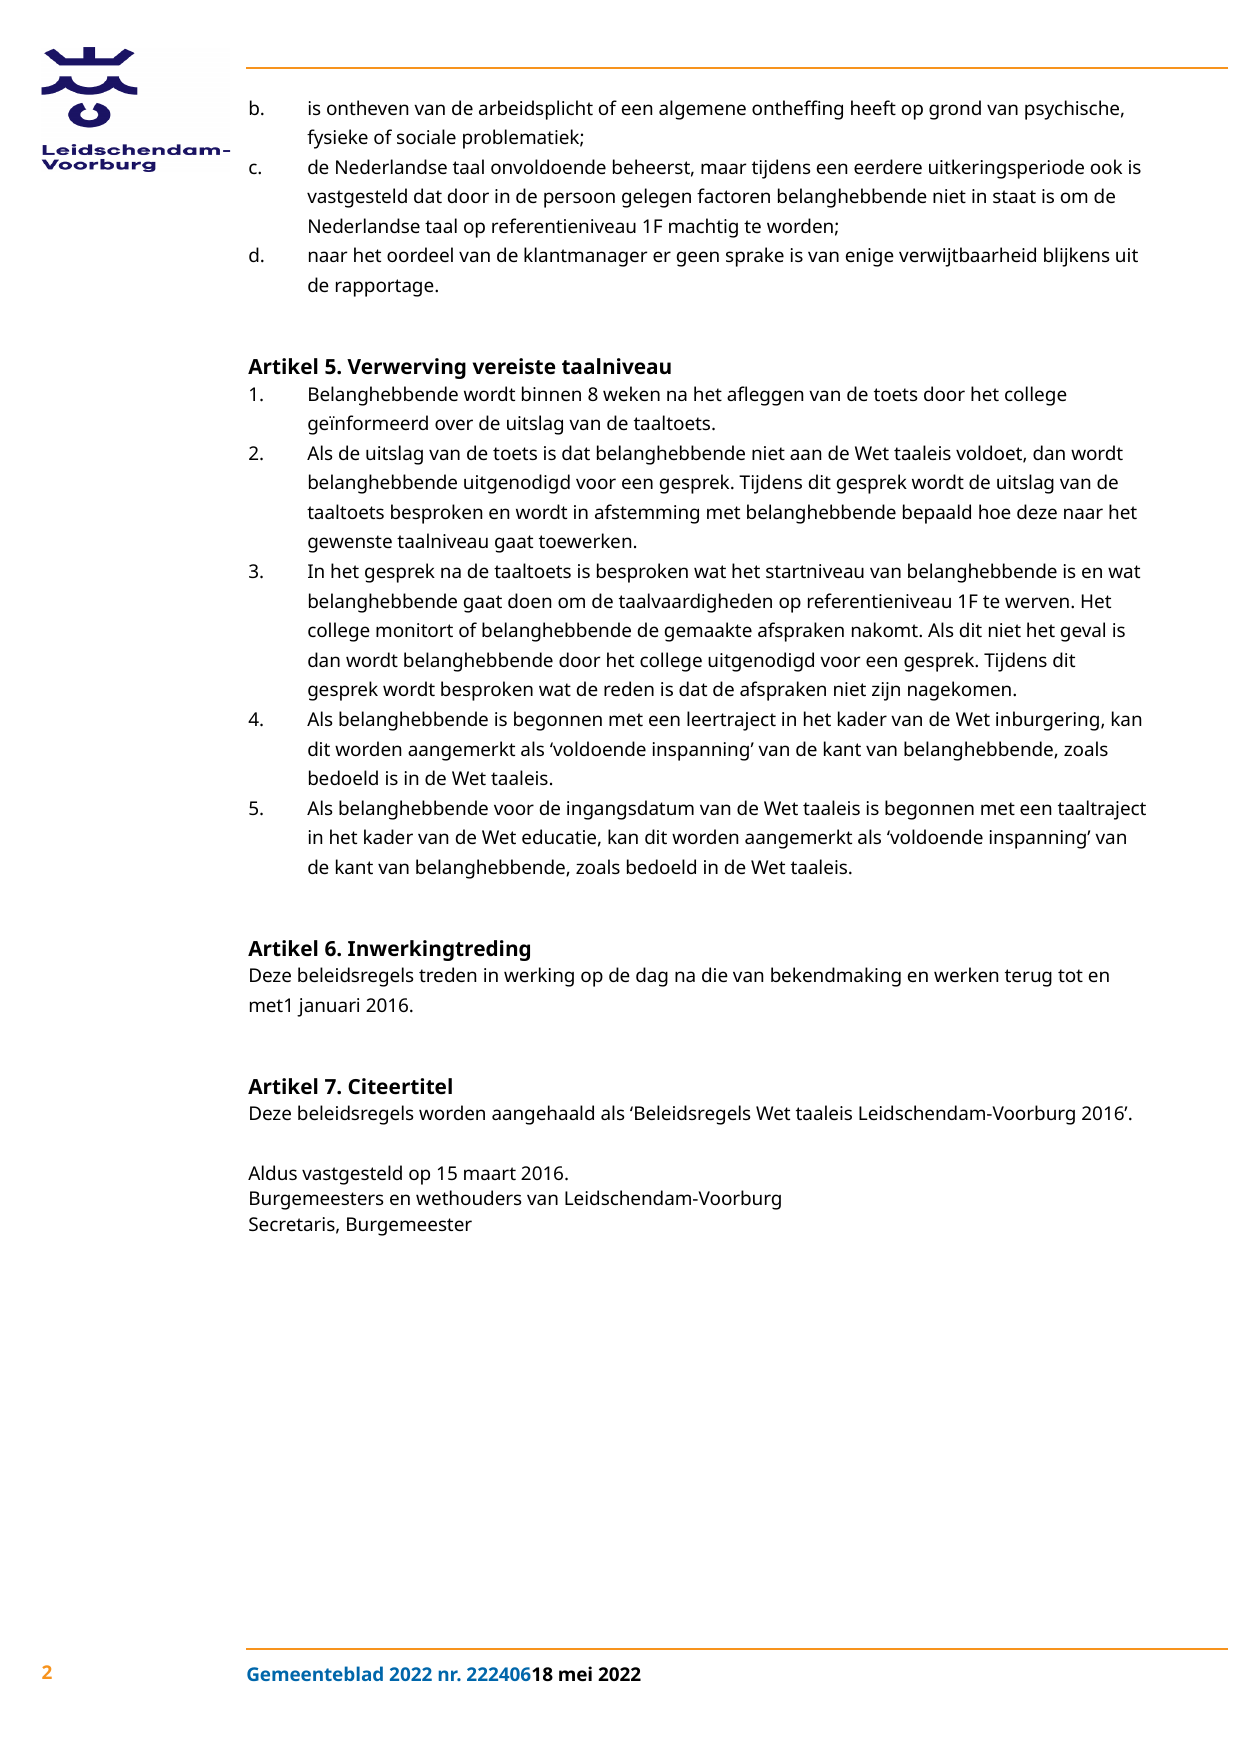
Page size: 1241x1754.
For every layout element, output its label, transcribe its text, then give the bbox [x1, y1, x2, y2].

text Artikel 6. Inwerkingtreding [248, 934, 1152, 962]
text Deze beleidsregels treden in werking op de dag na die van bekendmaking en werken terug tot en met1 januari 2016. [248, 962, 1152, 1018]
list Als de uitslag van de toets is dat belanghebbende niet aan de Wet taaleis voldoet, dan wordt belanghebbende uitgenodigd voor een gesprek. Tijdens dit gesprek wordt de uitslag van de taaltoets besproken en wordt in afstemming met belanghebbende bepaald hoe deze naar het gewenste taalniveau gaat toewerken. [248, 440, 1152, 554]
list Als belanghebbende voor de ingangsdatum van de Wet taaleis is begonnen met een taaltraject in het kader van de Wet educatie, kan dit worden aangemerkt als ‘voldoende inspanning’ van de kant van belanghebbende, zoals bedoeld in de Wet taaleis. [248, 795, 1152, 880]
text Aldus vastgesteld op 15 maart 2016. [248, 1160, 1152, 1185]
list Belanghebbende wordt binnen 8 weken na het afleggen van de toets door het college geïnformeerd over de uitslag van de taaltoets. [248, 381, 1152, 436]
text Artikel 7. Citeertitel [248, 1072, 1152, 1101]
text Artikel 5. Verwerving vereiste taalniveau [248, 352, 1152, 381]
text Burgemeesters en wethouders van Leidschendam-Voorburg [248, 1185, 1152, 1211]
picture [41, 47, 231, 172]
text Secretaris, Burgemeester [248, 1211, 1152, 1237]
list In het gesprek na de taaltoets is besproken wat het startniveau van belanghebbende is en wat belanghebbende gaat doen om de taalvaardigheden op referentieniveau 1F te werven. Het college monitort of belanghebbende de gemaakte afspraken nakomt. Als dit niet het geval is dan wordt belanghebbende door het college uitgenodigd voor een gesprek. Tijdens dit gesprek wordt besproken wat de reden is dat de afspraken niet zijn nagekomen. [248, 558, 1152, 702]
list de Nederlandse taal onvoldoende beheerst, maar tijdens een eerdere uitkeringsperiode ook is vastgesteld dat door in de persoon gelegen factoren belanghebbende niet in staat is om de Nederlandse taal op referentieniveau 1F machtig te worden; [248, 154, 1152, 239]
list naar het oordeel van de klantmanager er geen sprake is van enige verwijtbaarheid blijkens uit de rapportage. [248, 243, 1152, 298]
text Deze beleidsregels worden aangehaald als ‘Beleidsregels Wet taaleis Leidschendam-Voorburg 2016’. [248, 1101, 1152, 1126]
list Als belanghebbende is begonnen met een leertraject in het kader van de Wet inburgering, kan dit worden aangemerkt als ‘voldoende inspanning’ van de kant van belanghebbende, zoals bedoeld is in de Wet taaleis. [248, 706, 1152, 791]
list is ontheven van de arbeidsplicht of een algemene ontheffing heeft op grond van psychische, fysieke of sociale problematiek; [248, 95, 1152, 150]
